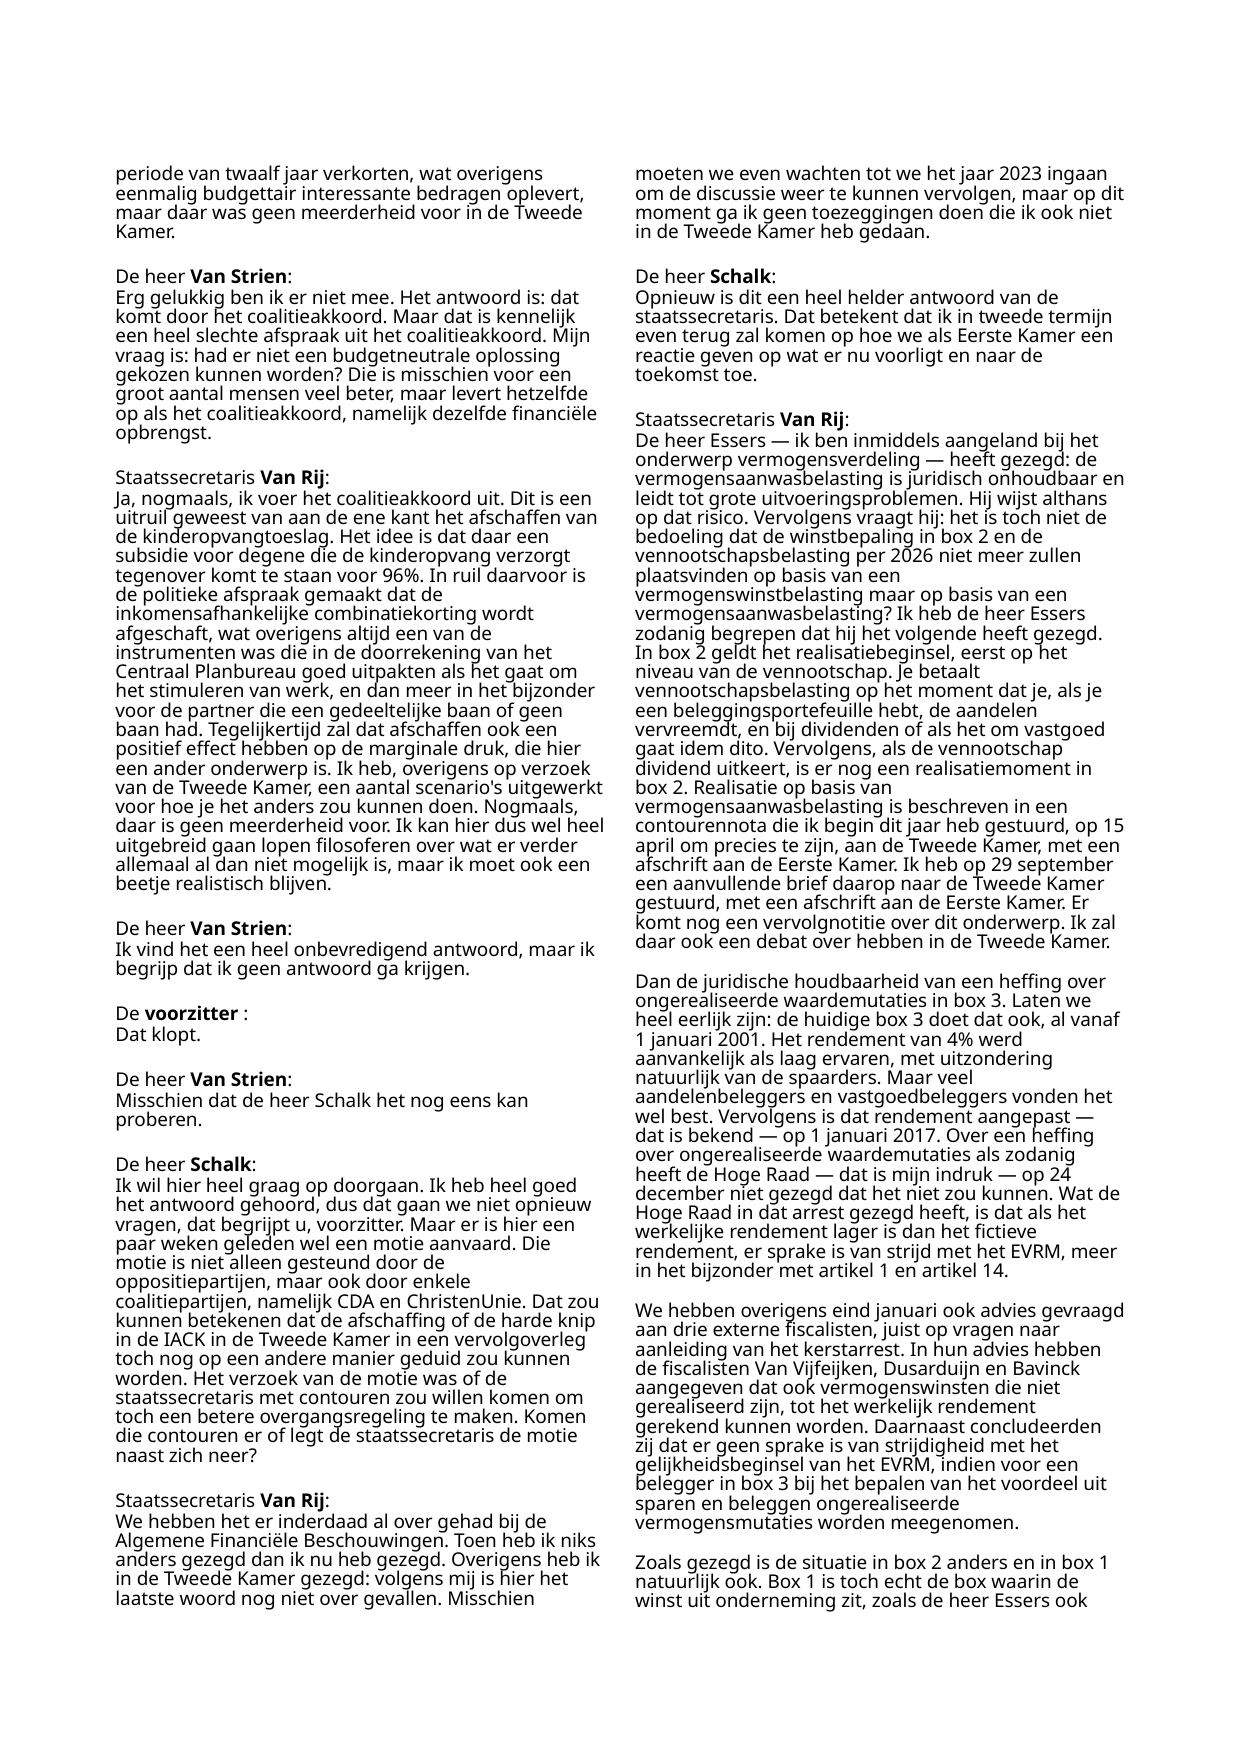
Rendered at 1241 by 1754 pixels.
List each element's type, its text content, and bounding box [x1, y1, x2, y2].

text Zoals gezegd is de situatie in box 2 anders en in box 1 natuurlijk ook. Box 1 is toch echt de box waarin de winst uit onderneming zit, zoals de heer Essers ook [635, 1554, 1125, 1612]
text periode van twaalf jaar verkorten, wat overigens eenmalig budgettair interessante bedragen oplevert, maar daar was geen meerderheid voor in de Tweede Kamer. [115, 165, 605, 242]
text moeten we even wachten tot we het jaar 2023 ingaan om de discussie weer te kunnen vervolgen, maar op dit moment ga ik geen toezeggingen doen die ik ook niet in de Tweede Kamer heb gedaan. [635, 165, 1125, 242]
text Dat klopt. [115, 1026, 605, 1045]
text Erg gelukkig ben ik er niet mee. Het antwoord is: dat komt door het coalitieakkoord. Maar dat is kennelijk een heel slechte afspraak uit het coalitieakkoord. Mijn vraag is: had er niet een budgetneutrale oplossing gekozen kunnen worden? Die is misschien voor een groot aantal mensen veel beter, maar levert hetzelfde op als het coalitieakkoord, namelijk dezelfde financiële opbrengst. [115, 289, 605, 443]
text We hebben overigens eind januari ook advies gevraagd aan drie externe fiscalisten, juist op vragen naar aanleiding van het kerstarrest. In hun advies hebben de fiscalisten Van Vijfeijken, Dusarduijn en Bavinck aangegeven dat ook vermogenswinsten die niet gerealiseerd zijn, tot het werkelijk rendement gerekend kunnen worden. Daarnaast concludeerden zij dat er geen sprake is van strijdigheid met het gelijkheidsbeginsel van het EVRM, indien voor een belegger in box 3 bij het bepalen van het voordeel uit sparen en beleggen ongerealiseerde vermogensmutaties worden meegenomen. [635, 1302, 1125, 1533]
text De heer Van Strien: [115, 263, 605, 289]
text De heer Schalk: [635, 263, 1125, 289]
text De heer Van Strien: [115, 915, 605, 941]
text Ik vind het een heel onbevredigend antwoord, maar ik begrijp dat ik geen antwoord ga krijgen. [115, 941, 605, 979]
text Ja, nogmaals, ik voer het coalitieakkoord uit. Dit is een uitruil geweest van aan de ene kant het afschaffen van de kinderopvangtoeslag. Het idee is dat daar een subsidie voor degene die de kinderopvang verzorgt tegenover komt te staan voor 96%. In ruil daarvoor is de politieke afspraak gemaakt dat de inkomensafhankelijke combinatiekorting wordt afgeschaft, wat overigens altijd een van de instrumenten was die in de doorrekening van het Centraal Planbureau goed uitpakten als het gaat om het stimuleren van werk, en dan meer in het bijzonder voor de partner die een gedeeltelijke baan of geen baan had. Tegelijkertijd zal dat afschaffen ook een positief effect hebben op de marginale druk, die hier een ander onderwerp is. Ik heb, overigens op verzoek van de Tweede Kamer, een aantal scenario's uitgewerkt voor hoe je het anders zou kunnen doen. Nogmaals, daar is geen meerderheid voor. Ik kan hier dus wel heel uitgebreid gaan lopen filosoferen over wat er verder allemaal al dan niet mogelijk is, maar ik moet ook een beetje realistisch blijven. [115, 490, 605, 894]
text De heer Schalk: [115, 1151, 605, 1177]
text We hebben het er inderdaad al over gehad bij de Algemene Financiële Beschouwingen. Toen heb ik niks anders gezegd dan ik nu heb gezegd. Overigens heb ik in de Tweede Kamer gezegd: volgens mij is hier het laatste woord nog niet over gevallen. Misschien [115, 1513, 605, 1609]
text Opnieuw is dit een heel helder antwoord van de staatssecretaris. Dat betekent dat ik in tweede termijn even terug zal komen op hoe we als Eerste Kamer een reactie geven op wat er nu voorligt en naar de toekomst toe. [635, 289, 1125, 385]
text De heer Essers — ik ben inmiddels aangeland bij het onderwerp vermogensverdeling — heeft gezegd: de vermogensaanwasbelasting is juridisch onhoudbaar en leidt tot grote uitvoeringsproblemen. Hij wijst althans op dat risico. Vervolgens vraagt hij: het is toch niet de bedoeling dat de winstbepaling in box 2 en de vennootschapsbelasting per 2026 niet meer zullen plaatsvinden op basis van een vermogenswinstbelasting maar op basis van een vermogensaanwasbelasting? Ik heb de heer Essers zodanig begrepen dat hij het volgende heeft gezegd. In box 2 geldt het realisatiebeginsel, eerst op het niveau van de vennootschap. Je betaalt vennootschapsbelasting op het moment dat je, als je een beleggingsportefeuille hebt, de aandelen vervreemdt, en bij dividenden of als het om vastgoed gaat idem dito. Vervolgens, als de vennootschap dividend uitkeert, is er nog een realisatiemoment in box 2. Realisatie op basis van vermogensaanwasbelasting is beschreven in een contourennota die ik begin dit jaar heb gestuurd, op 15 april om precies te zijn, aan de Tweede Kamer, met een afschrift aan de Eerste Kamer. Ik heb op 29 september een aanvullende brief daarop naar de Tweede Kamer gestuurd, met een afschrift aan de Eerste Kamer. Er komt nog een vervolgnotitie over dit onderwerp. Ik zal daar ook een debat over hebben in de Tweede Kamer. [635, 432, 1125, 952]
text Staatssecretaris Van Rij: [115, 1487, 605, 1513]
text Dan de juridische houdbaarheid van een heffing over ongerealiseerde waardemutaties in box 3. Laten we heel eerlijk zijn: de huidige box 3 doet dat ook, al vanaf 1 januari 2001. Het rendement van 4% werd aanvankelijk als laag ervaren, met uitzondering natuurlijk van de spaarders. Maar veel aandelenbeleggers en vastgoedbeleggers vonden het wel best. Vervolgens is dat rendement aangepast — dat is bekend — op 1 januari 2017. Over een heffing over ongerealiseerde waardemutaties als zodanig heeft de Hoge Raad — dat is mijn indruk — op 24 december niet gezegd dat het niet zou kunnen. Wat de Hoge Raad in dat arrest gezegd heeft, is dat als het werkelijke rendement lager is dan het fictieve rendement, er sprake is van strijd met het EVRM, meer in het bijzonder met artikel 1 en artikel 14. [635, 973, 1125, 1281]
text De voorzitter : [115, 1000, 605, 1026]
text Misschien dat de heer Schalk het nog eens kan proberen. [115, 1092, 605, 1130]
text De heer Van Strien: [115, 1066, 605, 1092]
text Ik wil hier heel graag op doorgaan. Ik heb heel goed het antwoord gehoord, dus dat gaan we niet opnieuw vragen, dat begrijpt u, voorzitter. Maar er is hier een paar weken geleden wel een motie aanvaard. Die motie is niet alleen gesteund door de oppositiepartijen, maar ook door enkele coalitiepartijen, namelijk CDA en ChristenUnie. Dat zou kunnen betekenen dat de afschaffing of de harde knip in de IACK in de Tweede Kamer in een vervolgoverleg toch nog op een andere manier geduid zou kunnen worden. Het verzoek van de motie was of de staatssecretaris met contouren zou willen komen om toch een betere overgangsregeling te maken. Komen die contouren er of legt de staatssecretaris de motie naast zich neer? [115, 1177, 605, 1466]
text Staatssecretaris Van Rij: [115, 464, 605, 490]
text Staatssecretaris Van Rij: [635, 406, 1125, 432]
